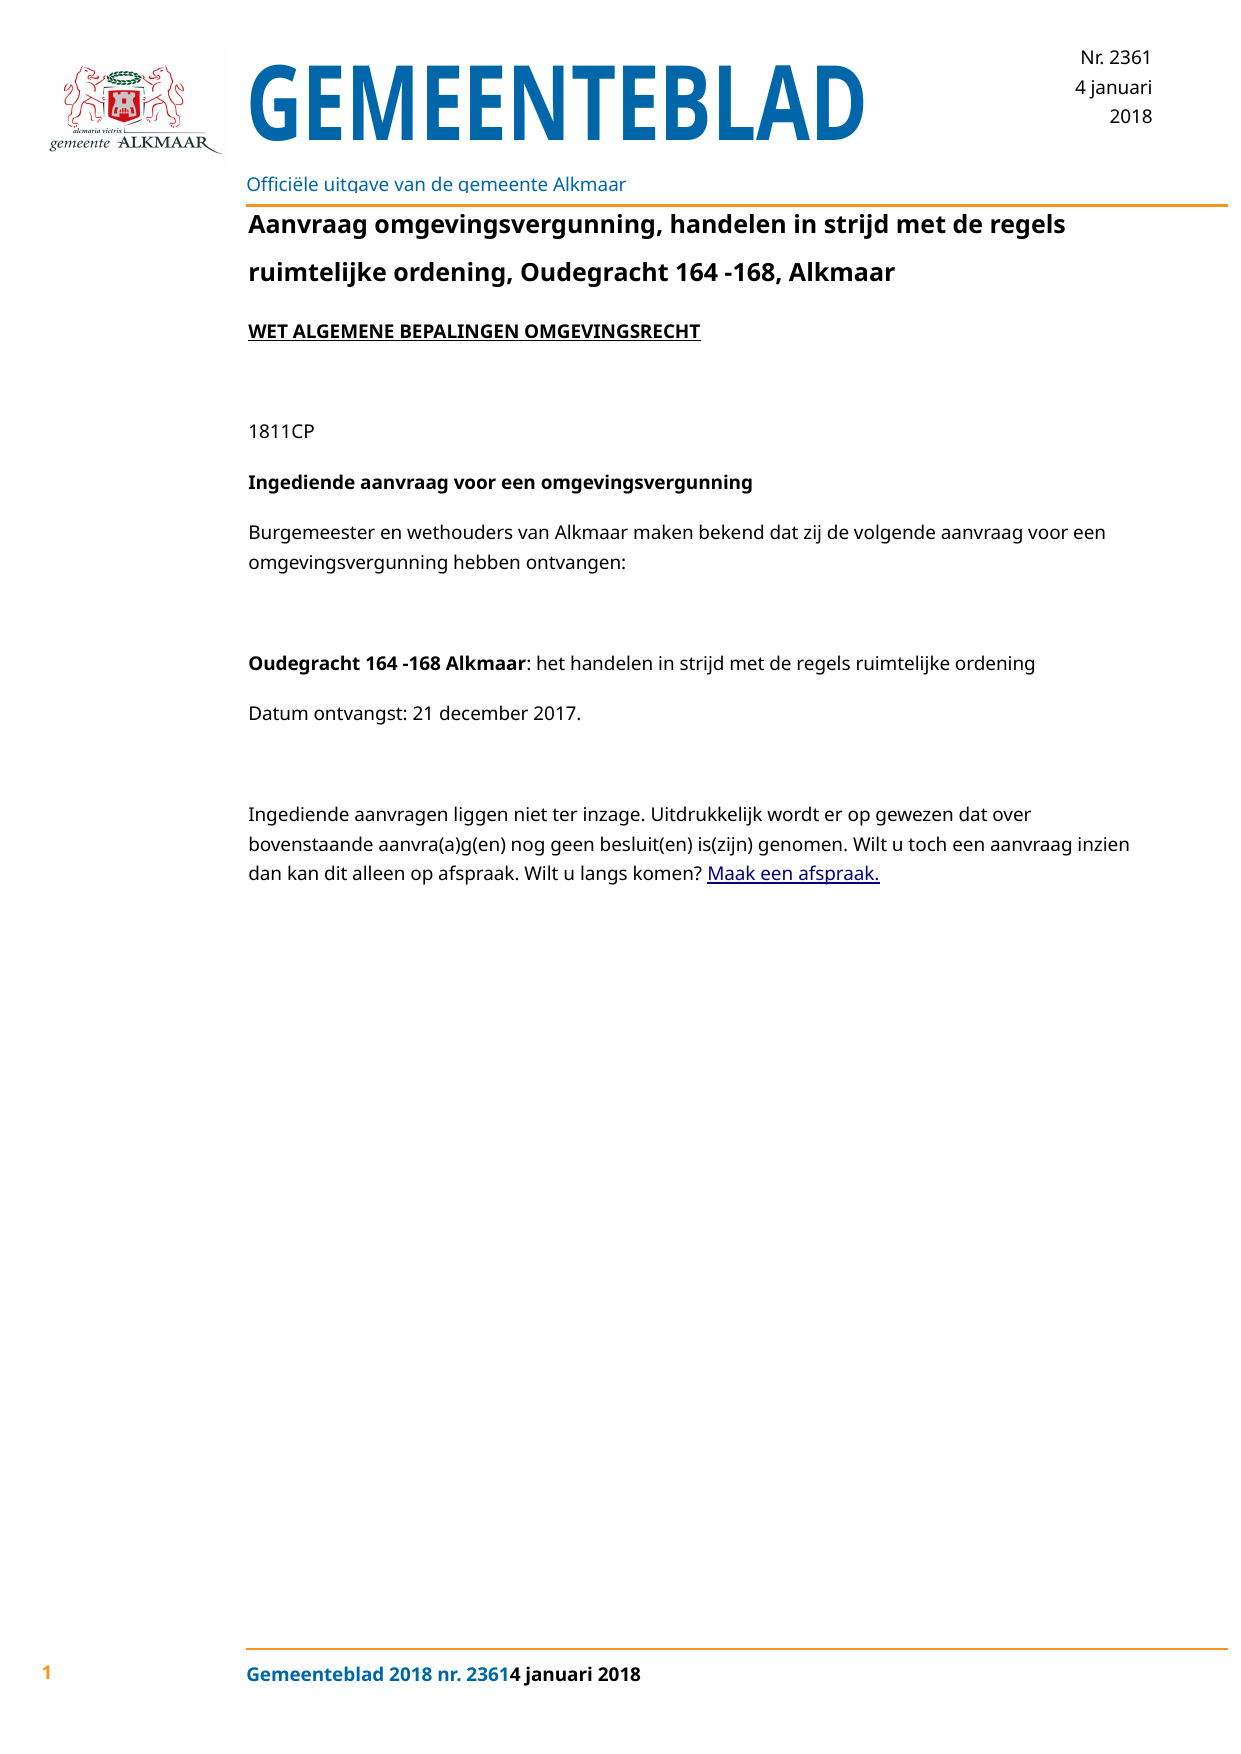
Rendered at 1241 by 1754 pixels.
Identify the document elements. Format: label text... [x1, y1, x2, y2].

text Ingediende aanvraag voor een omgevingsvergunning [248, 469, 1152, 495]
text WET ALGEMENE BEPALINGEN OMGEVINGSRECHT [248, 318, 1152, 344]
text Aanvraag omgevingsvergunning, handelen in strijd met de regels ruimtelijke ordening, Oudegracht 164 -168, Alkmaar [248, 207, 1152, 288]
text Burgemeester en wethouders van Alkmaar maken bekend dat zij de volgende aanvraag voor een omgevingsvergunning hebben ontvangen: [248, 519, 1152, 575]
text Datum ontvangst: 21 december 2017. [248, 700, 1152, 726]
text Oudegracht 164 -168 Alkmaar: het handelen in strijd met de regels ruimtelijke ordening [248, 650, 1152, 676]
picture [41, 47, 231, 172]
text Ingediende aanvragen liggen niet ter inzage. Uitdrukkelijk wordt er op gewezen dat over bovenstaande aanvra(a)g(en) nog geen besluit(en) is(zijn) genomen. Wilt u toch een aanvraag inzien dan kan dit alleen op afspraak. Wilt u langs komen? Maak een afspraak. [248, 801, 1152, 886]
text 1811CP [248, 419, 1152, 444]
